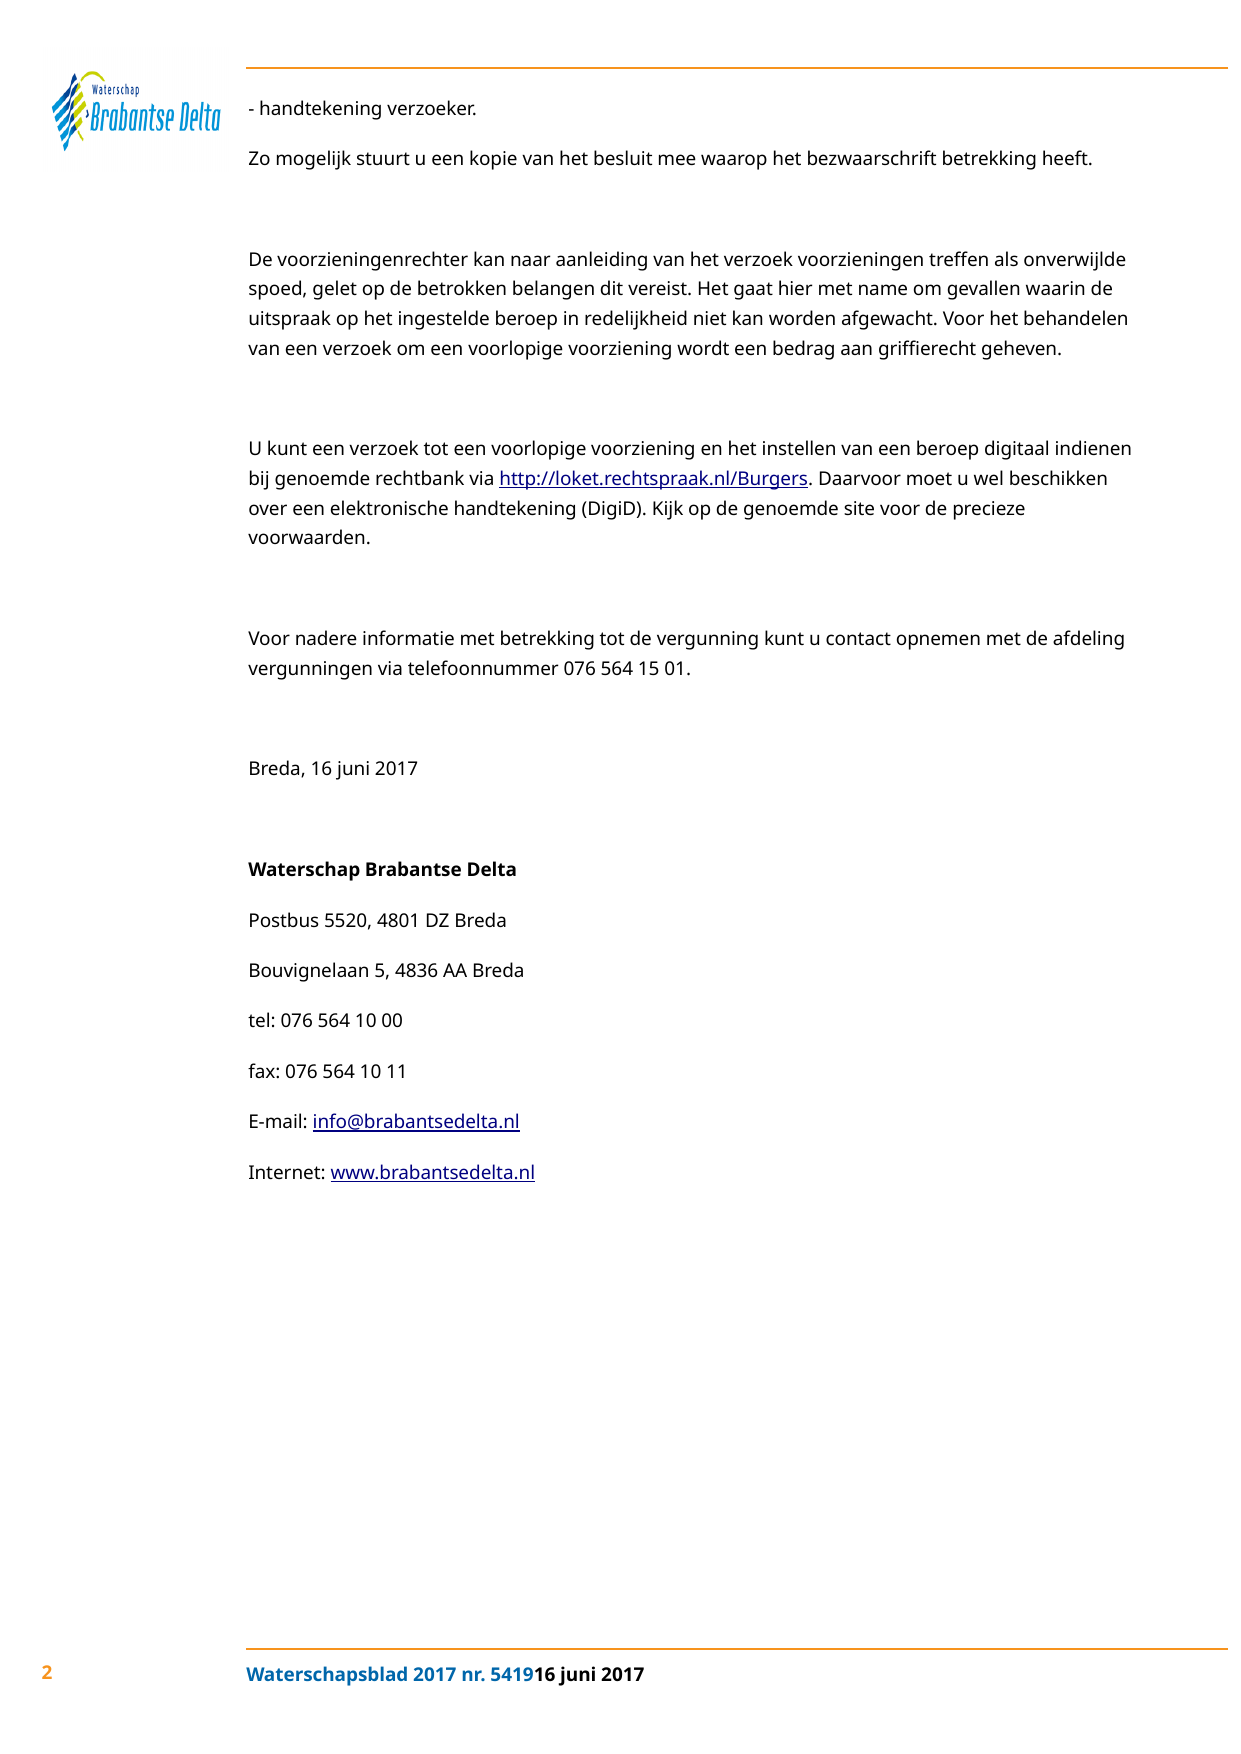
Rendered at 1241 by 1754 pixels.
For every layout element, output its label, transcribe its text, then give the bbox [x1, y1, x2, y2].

text tel: 076 564 10 00 [248, 1008, 1152, 1033]
text E-mail: info@brabantsedelta.nl [248, 1108, 1152, 1134]
text Voor nadere informatie met betrekking tot de vergunning kunt u contact opnemen met de afdeling vergunningen via telefoonnummer 076 564 15 01. [248, 625, 1152, 681]
text Bouvignelaan 5, 4836 AA Breda [248, 957, 1152, 983]
text Breda, 16 juni 2017 [248, 756, 1152, 781]
text fax: 076 564 10 11 [248, 1058, 1152, 1084]
text U kunt een verzoek tot een voorlopige voorziening en het instellen van een beroep digitaal indienen bij genoemde rechtbank via http://loket.rechtspraak.nl/Burgers. Daarvoor moet u wel beschikken over een elektronische handtekening (DigiD). Kijk op de genoemde site voor de precieze voorwaarden. [248, 436, 1152, 550]
text - handtekening verzoeker. [248, 95, 1152, 121]
text Zo mogelijk stuurt u een kopie van het besluit mee waarop het bezwaarschrift betrekking heeft. [248, 145, 1152, 171]
text Waterschap Brabantse Delta [248, 856, 1152, 882]
picture [41, 47, 231, 172]
text Postbus 5520, 4801 DZ Breda [248, 907, 1152, 933]
text De voorzieningenrechter kan naar aanleiding van het verzoek voorzieningen treffen als onverwijlde spoed, gelet op de betrokken belangen dit vereist. Het gaat hier met name om gevallen waarin de uitspraak op het ingestelde beroep in redelijkheid niet kan worden afgewacht. Voor het behandelen van een verzoek om een voorlopige voorziening wordt een bedrag aan griffierecht geheven. [248, 246, 1152, 361]
text Internet: www.brabantsedelta.nl [248, 1159, 1152, 1185]
